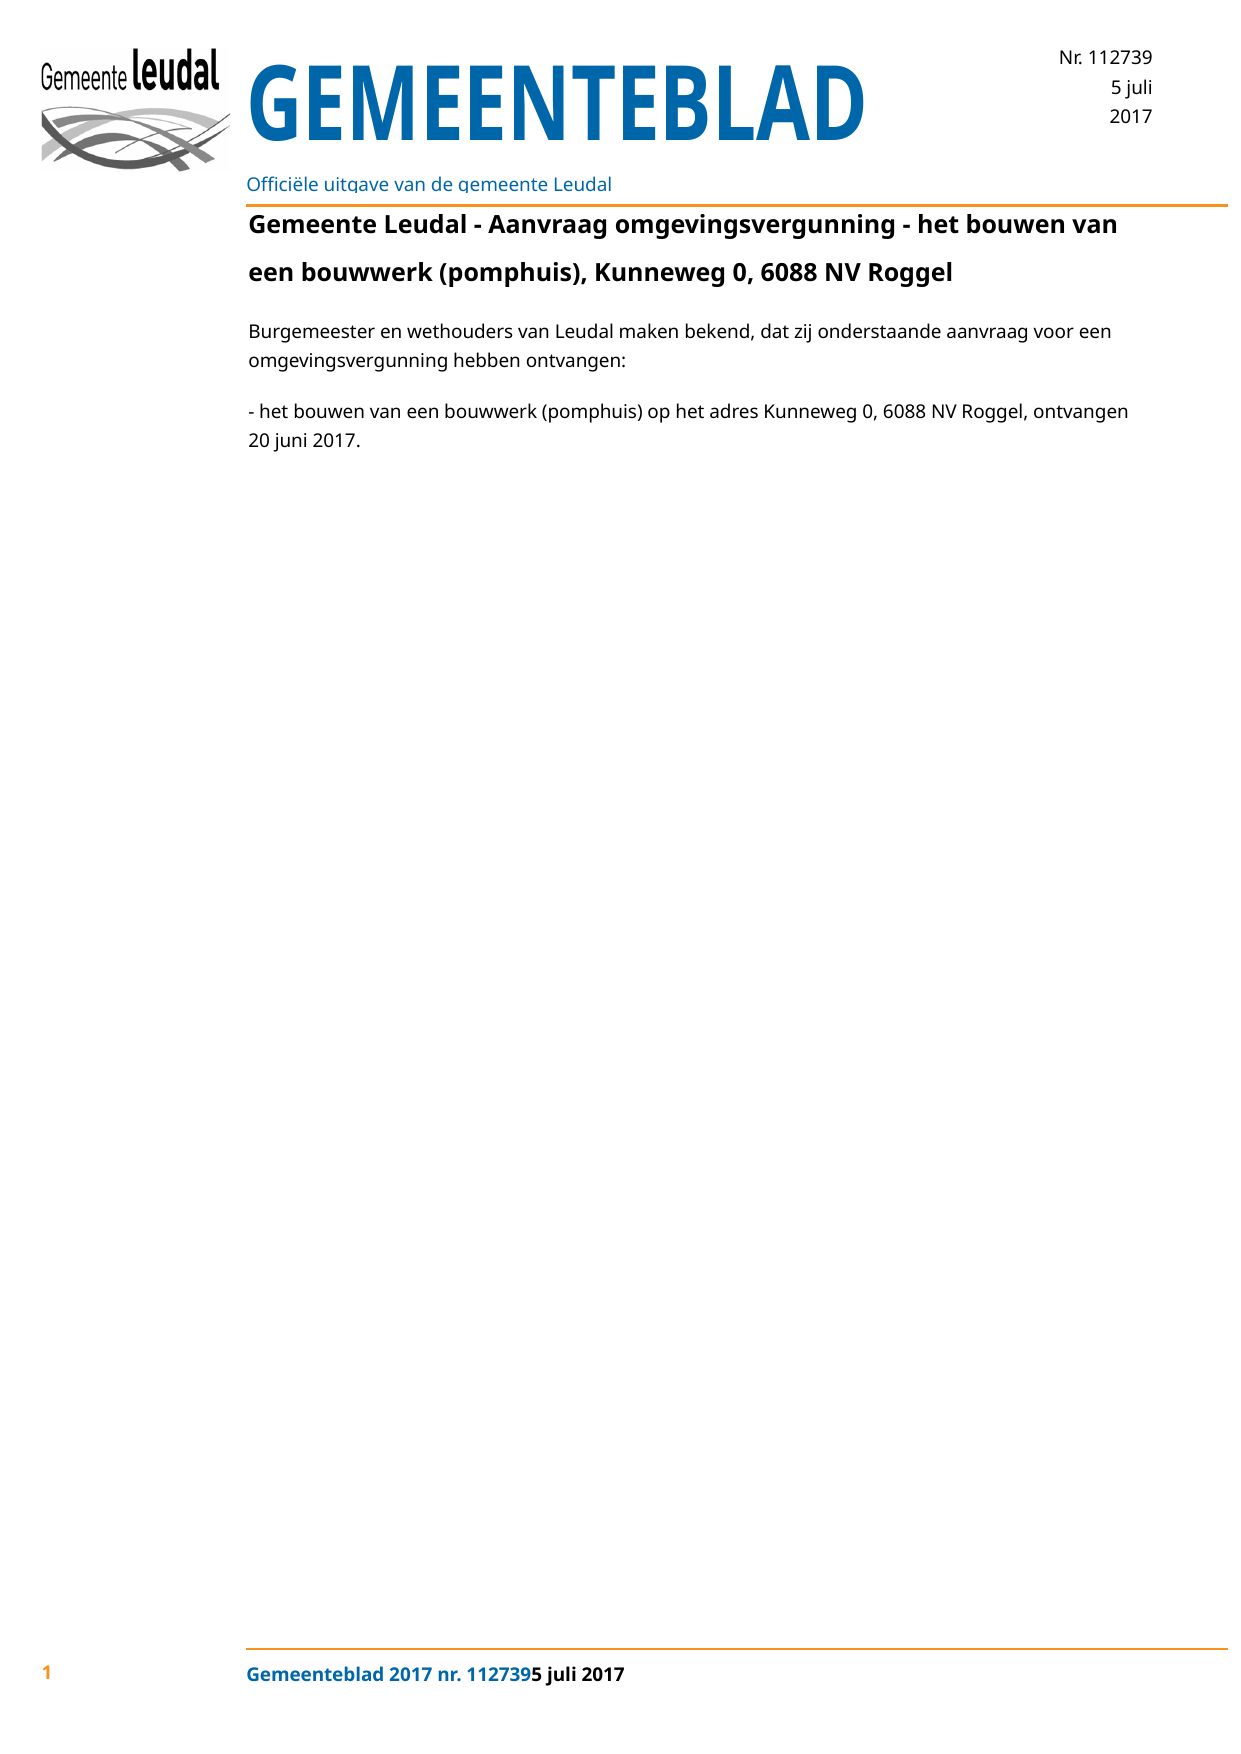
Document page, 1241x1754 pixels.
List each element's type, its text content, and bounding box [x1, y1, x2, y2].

text Gemeente Leudal - Aanvraag omgevingsvergunning - het bouwen van een bouwwerk (pomphuis), Kunneweg 0, 6088 NV Roggel [248, 207, 1152, 288]
text Burgemeester en wethouders van Leudal maken bekend, dat zij onderstaande aanvraag voor een omgevingsvergunning hebben ontvangen: [248, 318, 1152, 373]
text - het bouwen van een bouwwerk (pomphuis) op het adres Kunneweg 0, 6088 NV Roggel, ontvangen 20 juni 2017. [248, 398, 1152, 453]
picture [41, 47, 231, 172]
